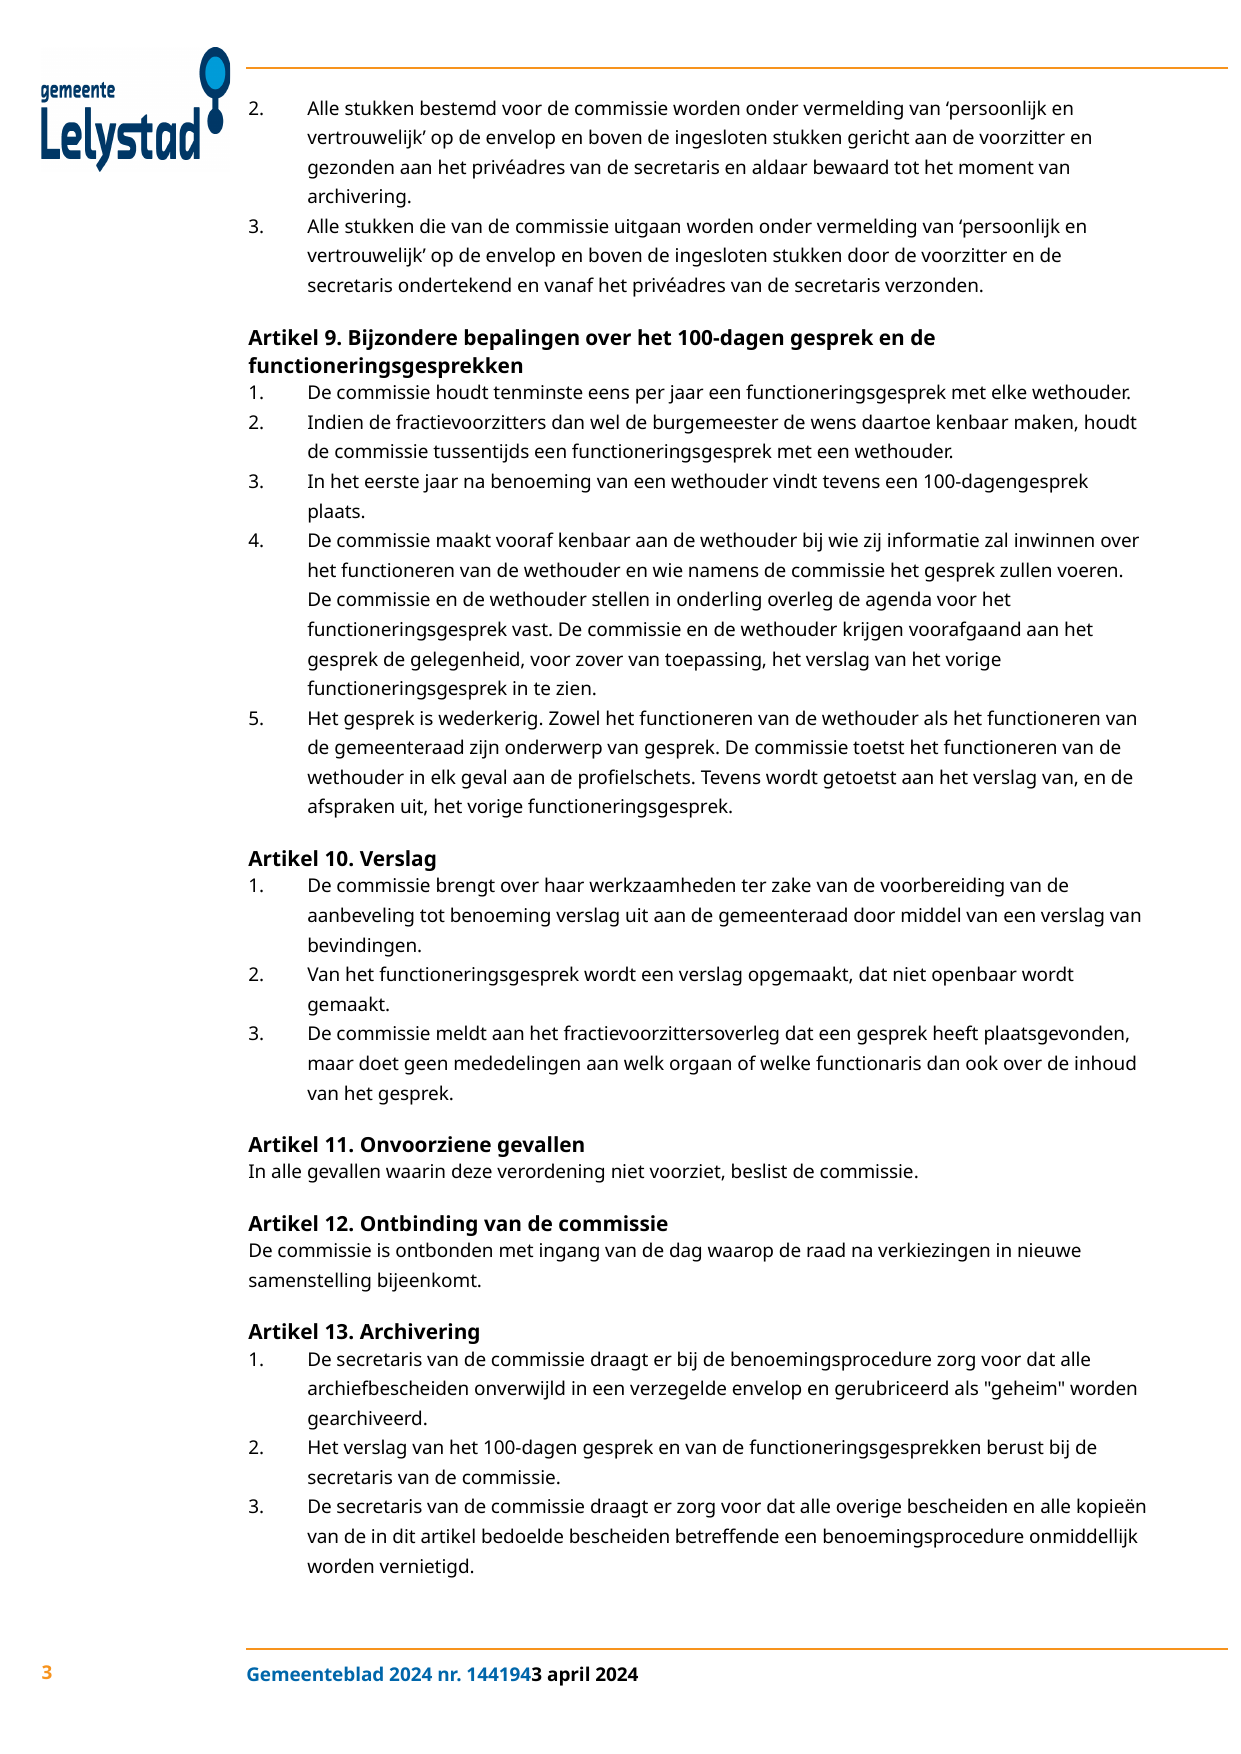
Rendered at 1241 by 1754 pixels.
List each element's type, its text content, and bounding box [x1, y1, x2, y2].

picture [41, 47, 231, 172]
text In alle gevallen waarin deze verordening niet voorziet, beslist de commissie. [248, 1158, 1152, 1184]
list In het eerste jaar na benoeming van een wethouder vindt tevens een 100-dagengesprek plaats. [248, 468, 1152, 524]
list Alle stukken bestemd voor de commissie worden onder vermelding van ‘persoonlijk en vertrouwelijk’ op de envelop en boven de ingesloten stukken gericht aan de voorzitter en gezonden aan het privéadres van de secretaris en aldaar bewaard tot het moment van archivering. [248, 95, 1152, 209]
list Van het functioneringsgesprek wordt een verslag opgemaakt, dat niet openbaar wordt gemaakt. [248, 961, 1152, 1017]
text Artikel 12. Ontbinding van de commissie [248, 1209, 1152, 1237]
list De commissie brengt over haar werkzaamheden ter zake van de voorbereiding van de aanbeveling tot benoeming verslag uit aan de gemeenteraad door middel van een verslag van bevindingen. [248, 873, 1152, 957]
text Artikel 11. Onvoorziene gevallen [248, 1130, 1152, 1158]
list Het verslag van het 100-dagen gesprek en van de functioneringsgesprekken berust bij de secretaris van de commissie. [248, 1434, 1152, 1490]
list De commissie maakt vooraf kenbaar aan de wethouder bij wie zij informatie zal inwinnen over het functioneren van de wethouder en wie namens de commissie het gesprek zullen voeren. De commissie en de wethouder stellen in onderling overleg de agenda voor het functioneringsgesprek vast. De commissie en de wethouder krijgen voorafgaand aan het gesprek de gelegenheid, voor zover van toepassing, het verslag van het vorige functioneringsgesprek in te zien. [248, 527, 1152, 701]
list De commissie meldt aan het fractievoorzittersoverleg dat een gesprek heeft plaatsgevonden, maar doet geen mededelingen aan welk orgaan of welke functionaris dan ook over de inhoud van het gesprek. [248, 1021, 1152, 1105]
list De commissie houdt tenminste eens per jaar een functioneringsgesprek met elke wethouder. [248, 379, 1152, 405]
list Indien de fractievoorzitters dan wel de burgemeester de wens daartoe kenbaar maken, houdt de commissie tussentijds een functioneringsgesprek met een wethouder. [248, 409, 1152, 464]
text Artikel 9. Bijzondere bepalingen over het 100-dagen gesprek en de functioneringsgesprekken [248, 323, 1152, 379]
list De secretaris van de commissie draagt er zorg voor dat alle overige bescheiden en alle kopieën van de in dit artikel bedoelde bescheiden betreffende een benoemingsprocedure onmiddellijk worden vernietigd. [248, 1494, 1152, 1579]
list De secretaris van de commissie draagt er bij de benoemingsprocedure zorg voor dat alle archiefbescheiden onverwijld in een verzegelde envelop en gerubriceerd als "geheim" worden gearchiveerd. [248, 1346, 1152, 1431]
text Artikel 13. Archivering [248, 1317, 1152, 1346]
list Het gesprek is wederkerig. Zowel het functioneren van de wethouder als het functioneren van de gemeenteraad zijn onderwerp van gesprek. De commissie toetst het functioneren van de wethouder in elk geval aan de profielschets. Tevens wordt getoetst aan het verslag van, en de afspraken uit, het vorige functioneringsgesprek. [248, 705, 1152, 819]
text Artikel 10. Verslag [248, 844, 1152, 873]
text De commissie is ontbonden met ingang van de dag waarop de raad na verkiezingen in nieuwe samenstelling bijeenkomt. [248, 1237, 1152, 1293]
list Alle stukken die van de commissie uitgaan worden onder vermelding van ‘persoonlijk en vertrouwelijk’ op de envelop en boven de ingesloten stukken door de voorzitter en de secretaris ondertekend en vanaf het privéadres van de secretaris verzonden. [248, 213, 1152, 298]
